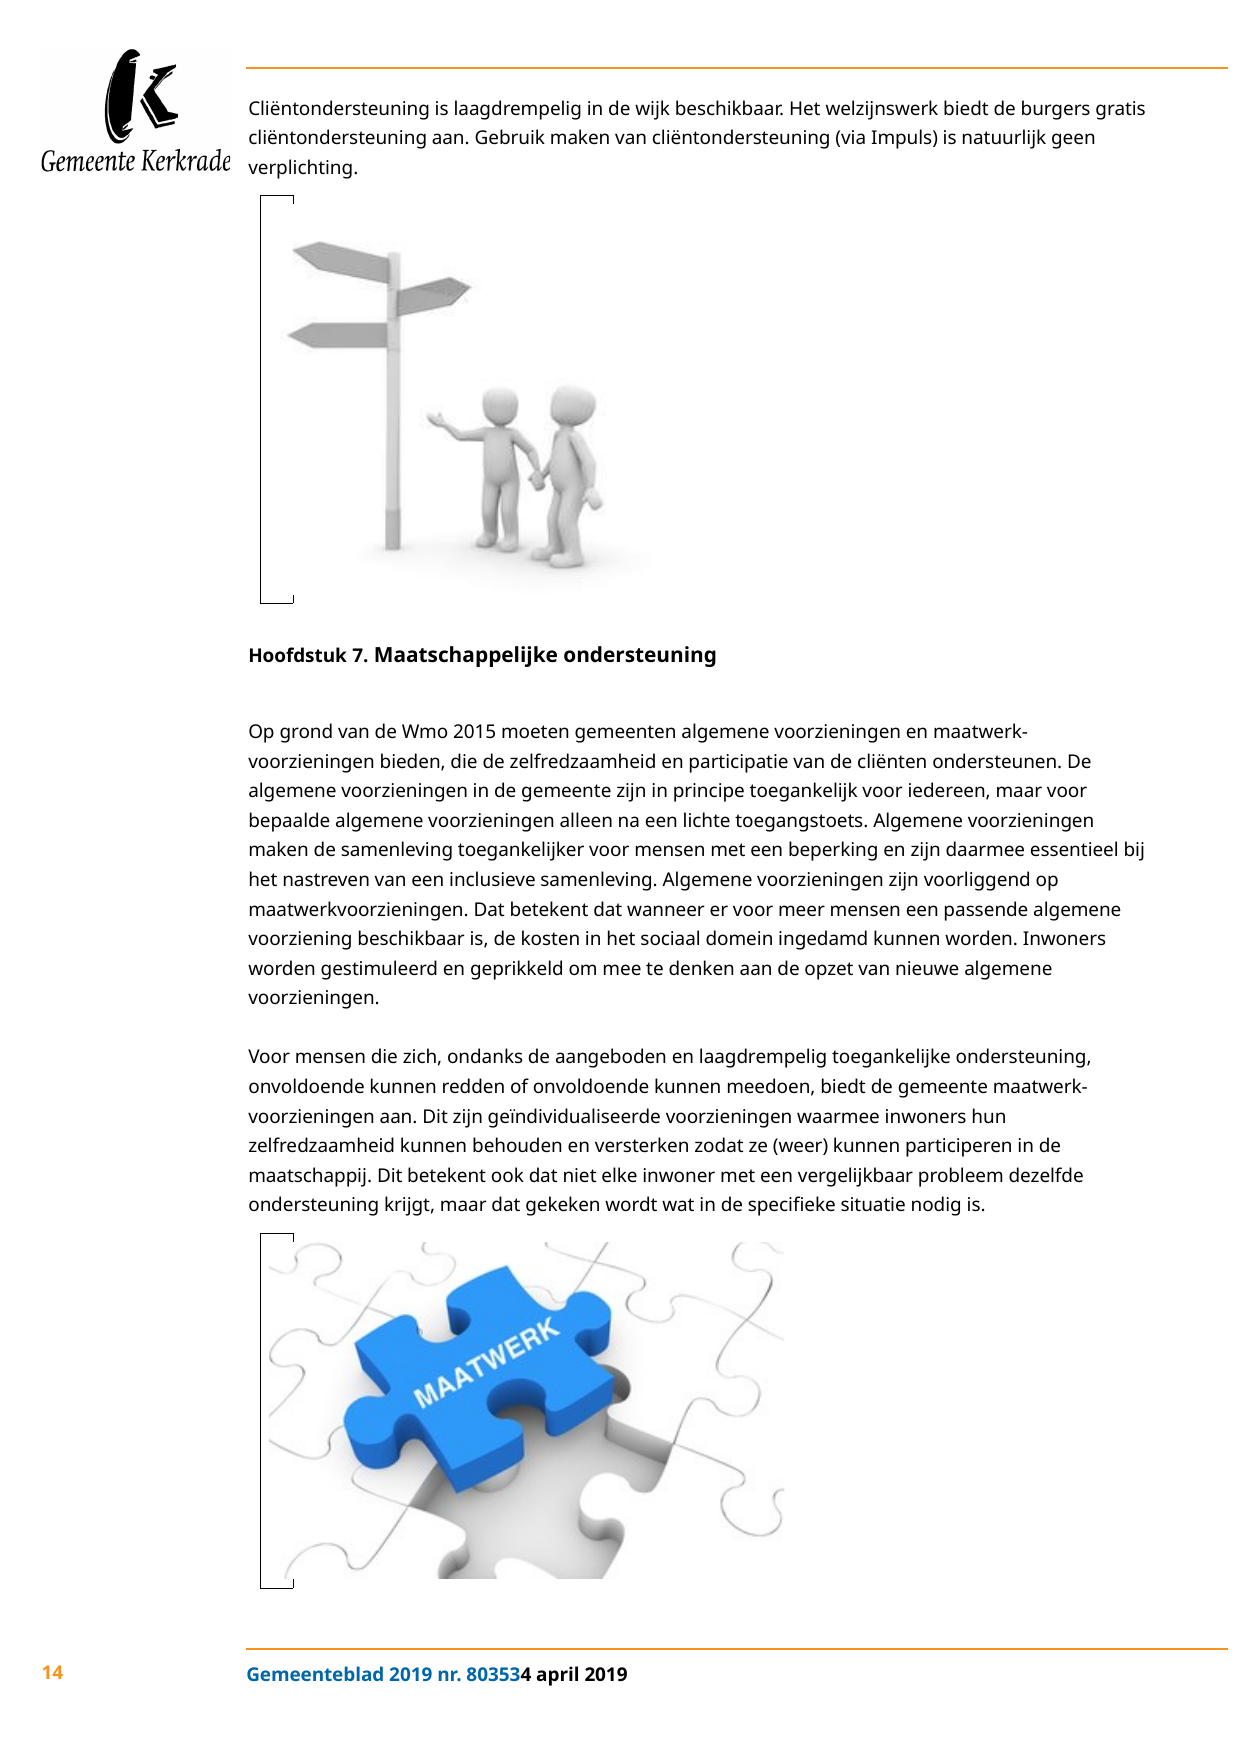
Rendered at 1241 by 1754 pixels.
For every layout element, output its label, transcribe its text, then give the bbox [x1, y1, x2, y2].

text Hoofdstuk 7. Maatschappelijke ondersteuning [248, 641, 1152, 669]
picture [41, 47, 231, 172]
text Voor mensen die zich, ondanks de aangeboden en laagdrempelig toegankelijke ondersteuning, onvoldoende kunnen redden of onvoldoende kunnen meedoen, biedt de gemeente maatwerk-voorzieningen aan. Dit zijn geïndividualiseerde voorzieningen waarmee inwoners hun zelfredzaamheid kunnen behouden en versterken zodat ze (weer) kunnen participeren in de maatschappij. Dit betekent ook dat niet elke inwoner met een vergelijkbaar probleem dezelfde ondersteuning krijgt, maar dat gekeken wordt wat in de specifieke situatie nodig is. [248, 1044, 1152, 1217]
text Op grond van de Wmo 2015 moeten gemeenten algemene voorzieningen en maatwerk-voorzieningen bieden, die de zelfredzaamheid en participatie van de cliënten ondersteunen. De algemene voorzieningen in de gemeente zijn in principe toegankelijk voor iedereen, maar voor bepaalde algemene voorzieningen alleen na een lichte toegangstoets. Algemene voorzieningen maken de samenleving toegankelijker voor mensen met een beperking en zijn daarmee essentieel bij het nastreven van een inclusieve samenleving. Algemene voorzieningen zijn voorliggend op maatwerkvoorzieningen. Dat betekent dat wanneer er voor meer mensen een passende algemene voorziening beschikbaar is, de kosten in het sociaal domein ingedamd kunnen worden. Inwoners worden gestimuleerd en geprikkeld om mee te denken aan de opzet van nieuwe algemene voorzieningen. [248, 718, 1152, 1010]
picture [268, 1242, 785, 1579]
picture [268, 204, 660, 595]
text Cliëntondersteuning is laagdrempelig in de wijk beschikbaar. Het welzijnswerk biedt de burgers gratis cliëntondersteuning aan. Gebruik maken van cliëntondersteuning (via Impuls) is natuurlijk geen verplichting. [248, 95, 1152, 180]
